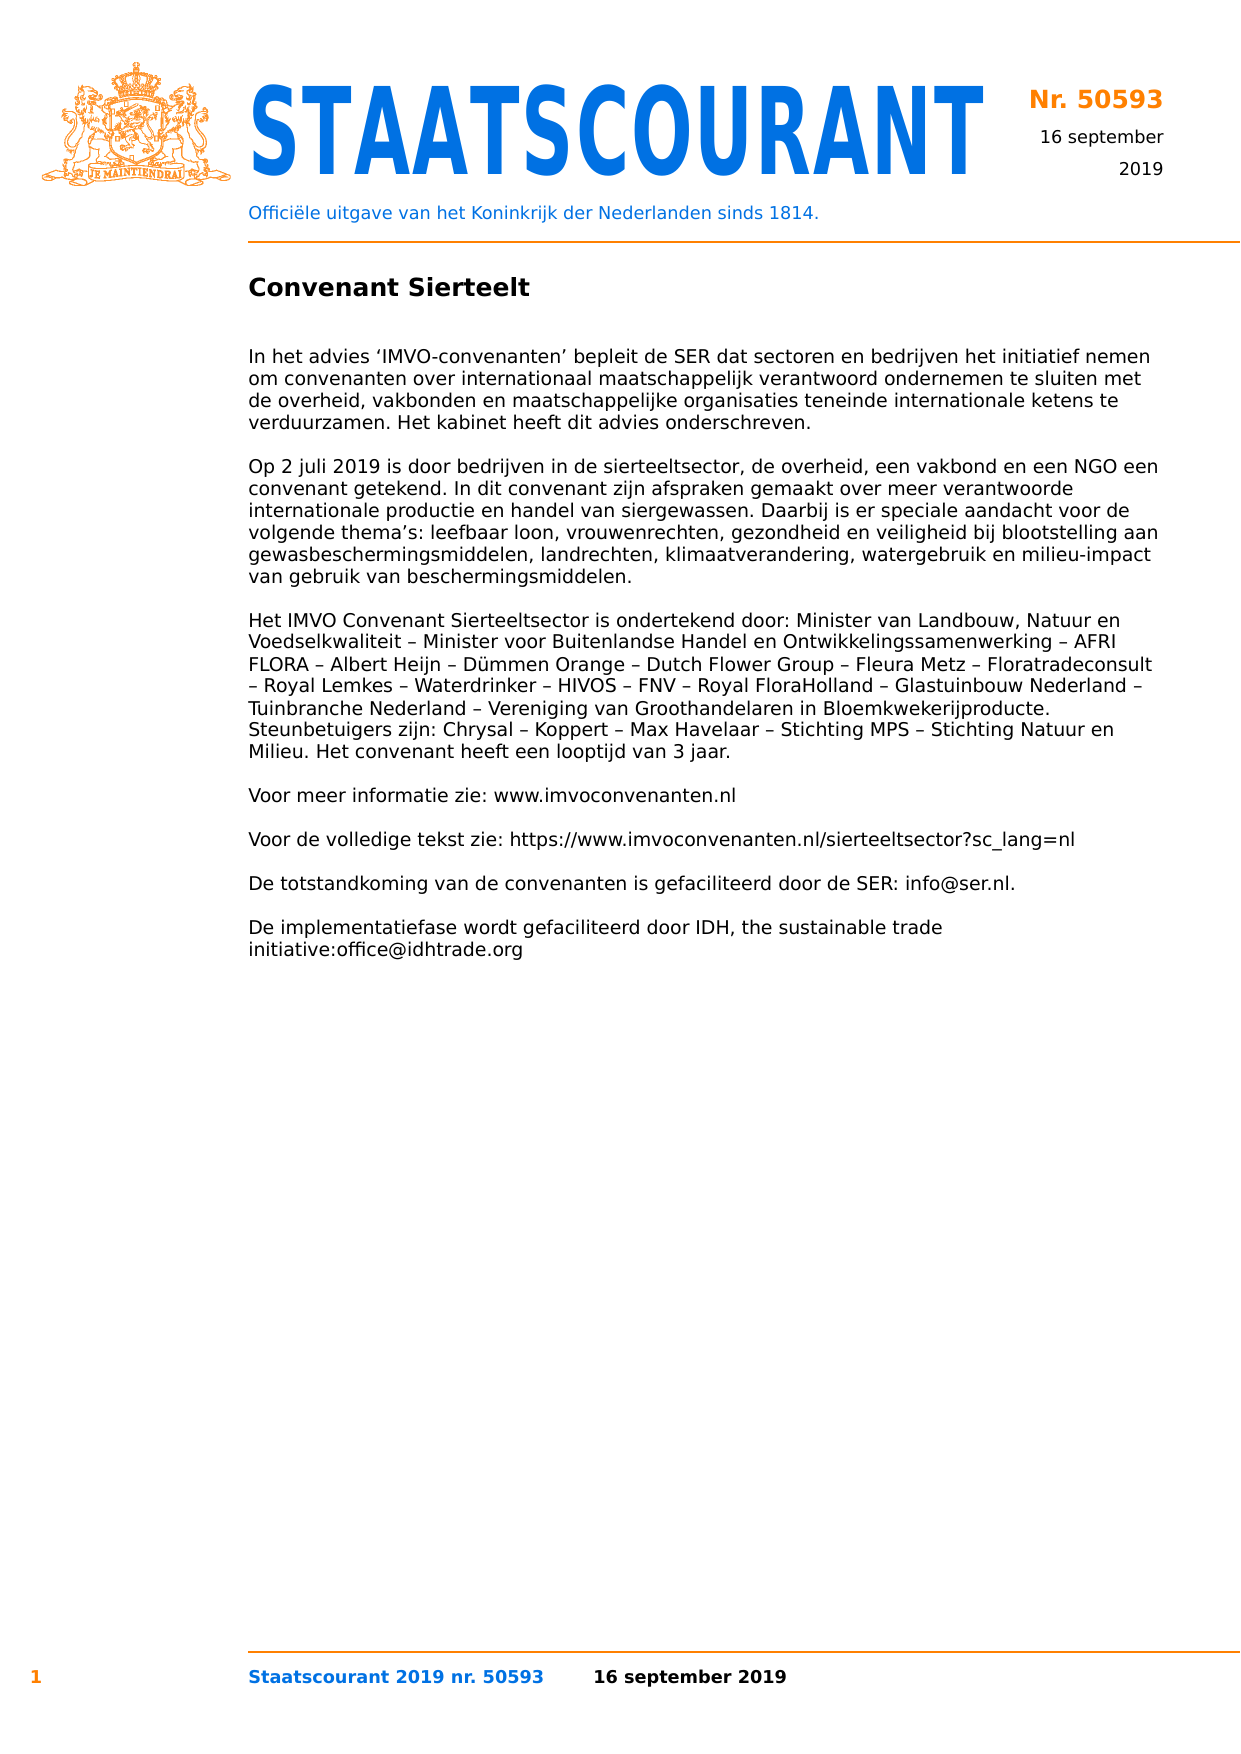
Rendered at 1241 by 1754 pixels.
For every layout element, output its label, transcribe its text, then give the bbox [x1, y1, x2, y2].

text De implementatiefase wordt gefaciliteerd door IDH, the sustainable trade initiative:office@idhtrade.org [248, 917, 1163, 961]
table_cell 2019 [998, 153, 1240, 203]
table_cell 16 september [998, 121, 1240, 153]
subtitle Convenant Sierteelt [248, 273, 1163, 302]
text De totstandkoming van de convenanten is gefaciliteerd door de SER: info@ser.nl. [248, 873, 1163, 895]
text Voor de volledige tekst zie: https://www.imvoconvenanten.nl/sierteeltsector?sc_lang=nl [248, 829, 1163, 851]
table_header STAATSCOURANT [248, 62, 998, 203]
text Voor meer informatie zie: www.imvoconvenanten.nl [248, 785, 1163, 807]
table_cell Officiële uitgave van het Koninkrijk der Nederlanden sinds 1814. [248, 203, 1240, 241]
table_header [25, 62, 248, 241]
text Op 2 juli 2019 is door bedrijven in de sierteeltsector, de overheid, een vakbond en een NGO een convenant getekend. In dit convenant zijn afspraken gemaakt over meer verantwoorde internationale productie en handel van siergewassen. Daarbij is er speciale aandacht voor de volgende thema’s: leefbaar loon, vrouwenrechten, gezondheid en veiligheid bij blootstelling aan gewasbeschermingsmiddelen, landrechten, klimaatverandering, watergebruik en milieu-impact van gebruik van beschermingsmiddelen. [248, 456, 1163, 588]
text In het advies ‘IMVO-convenanten’ bepleit de SER dat sectoren en bedrijven het initiatief nemen om convenanten over internationaal maatschappelijk verantwoord ondernemen te sluiten met de overheid, vakbonden en maatschappelijke organisaties teneinde internationale ketens te verduurzamen. Het kabinet heeft dit advies onderschreven. [248, 346, 1163, 434]
table_header Nr. 50593 [998, 62, 1240, 121]
picture [41, 62, 231, 186]
text Het IMVO Convenant Sierteeltsector is ondertekend door: Minister van Landbouw, Natuur en Voedselkwaliteit – Minister voor Buitenlandse Handel en Ontwikkelingssamenwerking – AFRI FLORA – Albert Heijn – Dümmen Orange – Dutch Flower Group – Fleura Metz – Floratradeconsult – Royal Lemkes – Waterdrinker – HIVOS – FNV – Royal FloraHolland – Glastuinbouw Nederland – Tuinbranche Nederland – Vereniging van Groothandelaren in Bloemkwekerijproducte. Steunbetuigers zijn: Chrysal – Koppert – Max Havelaar – Stichting MPS – Stichting Natuur en Milieu. Het convenant heeft een looptijd van 3 jaar. [248, 609, 1163, 763]
